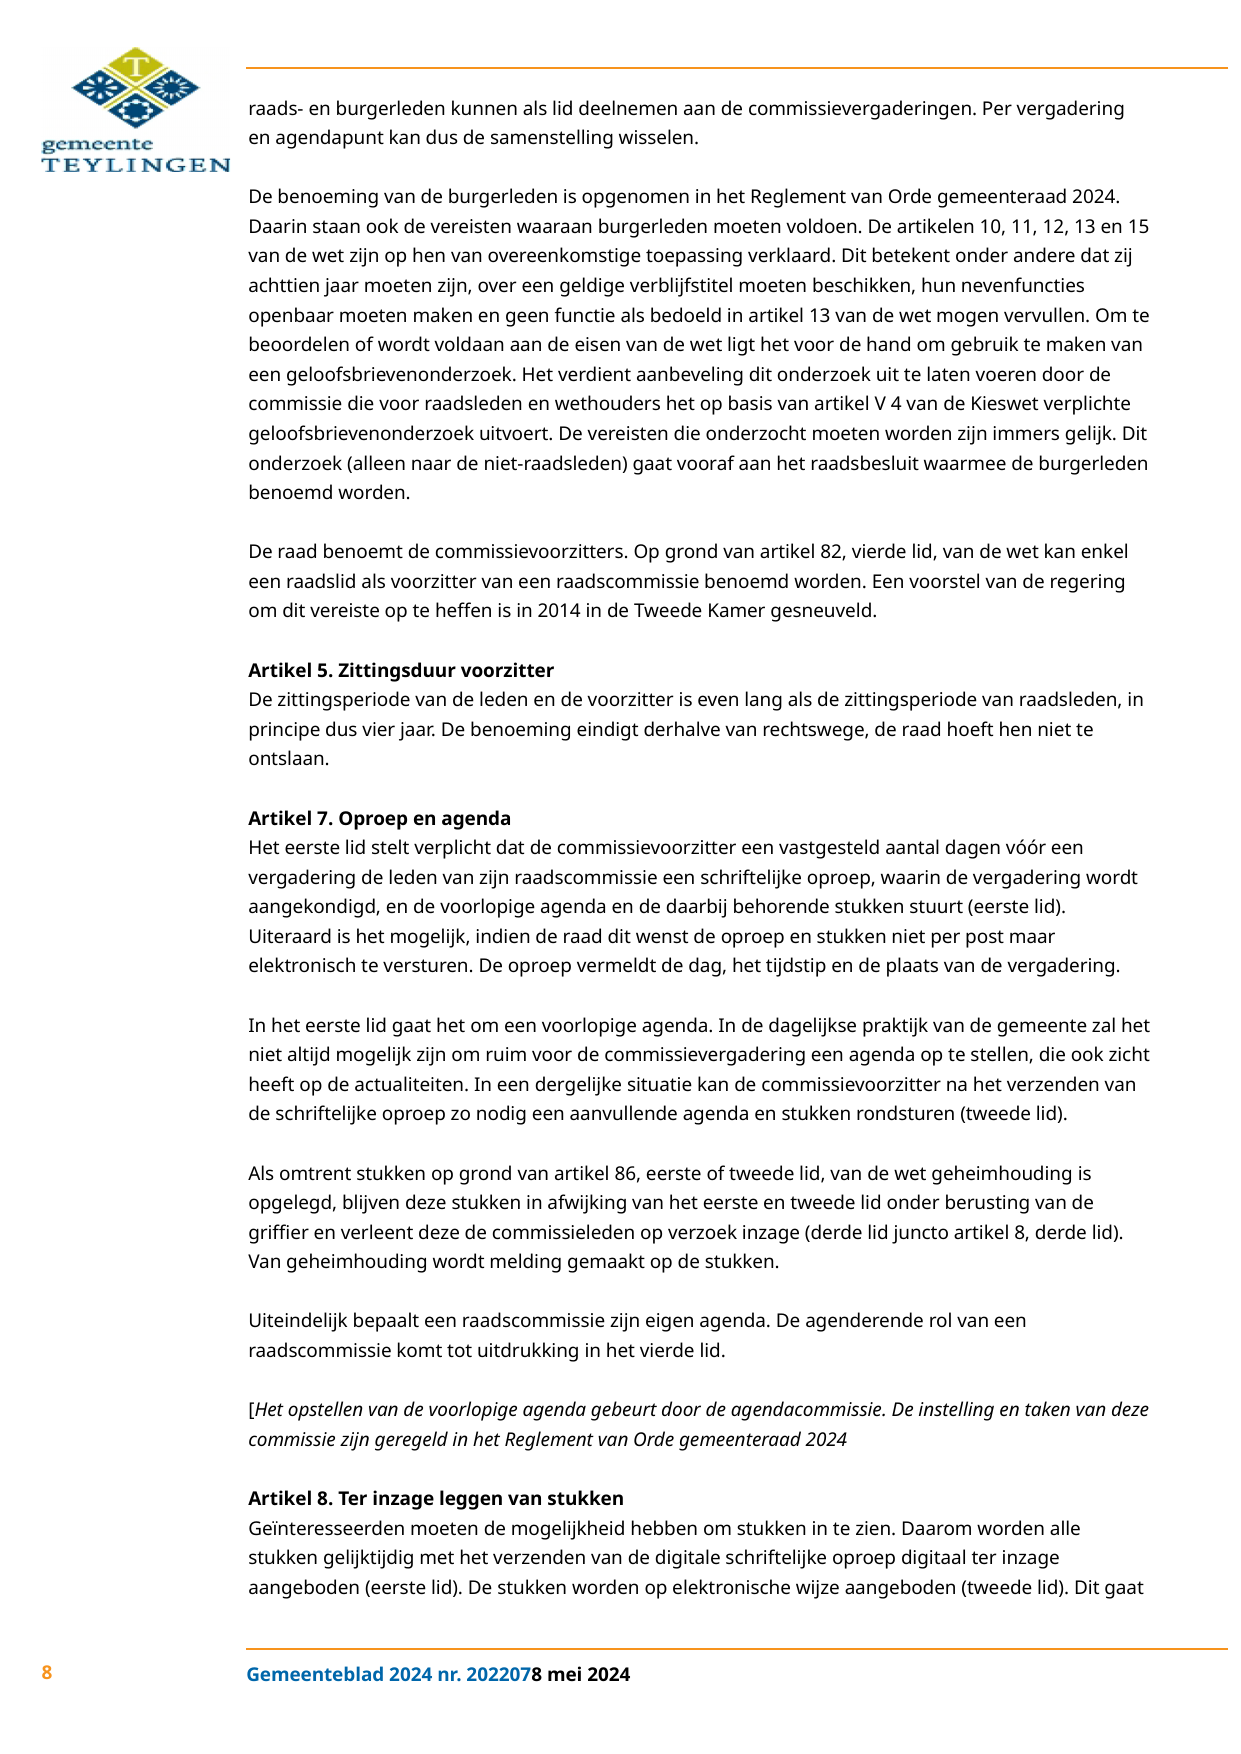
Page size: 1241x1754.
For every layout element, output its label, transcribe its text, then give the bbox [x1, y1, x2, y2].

text Het eerste lid stelt verplicht dat de commissievoorzitter een vastgesteld aantal dagen vóór een vergadering de leden van zijn raadscommissie een schriftelijke oproep, waarin de vergadering wordt aangekondigd, en de voorlopige agenda en de daarbij behorende stukken stuurt (eerste lid). Uiteraard is het mogelijk, indien de raad dit wenst de oproep en stukken niet per post maar elektronisch te versturen. De oproep vermeldt de dag, het tijdstip en de plaats van de vergadering. [248, 834, 1152, 978]
text De raad benoemt de commissievoorzitters. Op grond van artikel 82, vierde lid, van de wet kan enkel een raadslid als voorzitter van een raadscommissie benoemd worden. Een voorstel van de regering om dit vereiste op te heffen is in 2014 in de Tweede Kamer gesneuveld. [248, 538, 1152, 623]
picture [41, 47, 231, 172]
text In het eerste lid gaat het om een voorlopige agenda. In de dagelijkse praktijk van de gemeente zal het niet altijd mogelijk zijn om ruim voor de commissievergadering een agenda op te stellen, die ook zicht heeft op de actualiteiten. In een dergelijke situatie kan de commissievoorzitter na het verzenden van de schriftelijke oproep zo nodig een aanvullende agenda en stukken rondsturen (tweede lid). [248, 1012, 1152, 1126]
text Artikel 7. Oproep en agenda [248, 805, 1152, 831]
text [Het opstellen van de voorlopige agenda gebeurt door de agendacommissie. De instelling en taken van deze commissie zijn geregeld in het Reglement van Orde gemeenteraad 2024 [248, 1396, 1152, 1452]
text De zittingsperiode van de leden en de voorzitter is even lang als de zittingsperiode van raadsleden, in principe dus vier jaar. De benoeming eindigt derhalve van rechtswege, de raad hoeft hen niet te ontslaan. [248, 686, 1152, 771]
text De benoeming van de burgerleden is opgenomen in het Reglement van Orde gemeenteraad 2024. Daarin staan ook de vereisten waaraan burgerleden moeten voldoen. De artikelen 10, 11, 12, 13 en 15 van de wet zijn op hen van overeenkomstige toepassing verklaard. Dit betekent onder andere dat zij achttien jaar moeten zijn, over een geldige verblijfstitel moeten beschikken, hun nevenfuncties openbaar moeten maken en geen functie als bedoeld in artikel 13 van de wet mogen vervullen. Om te beoordelen of wordt voldaan aan de eisen van de wet ligt het voor de hand om gebruik te maken van een geloofsbrievenonderzoek. Het verdient aanbeveling dit onderzoek uit te laten voeren door de commissie die voor raadsleden en wethouders het op basis van artikel V 4 van de Kieswet verplichte geloofsbrievenonderzoek uitvoert. De vereisten die onderzocht moeten worden zijn immers gelijk. Dit onderzoek (alleen naar de niet-raadsleden) gaat vooraf aan het raadsbesluit waarmee de burgerleden benoemd worden. [248, 183, 1152, 505]
text Artikel 5. Zittingsduur voorzitter [248, 657, 1152, 683]
text Geïnteresseerden moeten de mogelijkheid hebben om stukken in te zien. Daarom worden alle stukken gelijktijdig met het verzenden van de digitale schriftelijke oproep digitaal ter inzage aangeboden (eerste lid). De stukken worden op elektronische wijze aangeboden (tweede lid). Dit gaat [248, 1515, 1152, 1600]
text Artikel 8. Ter inzage leggen van stukken [248, 1485, 1152, 1511]
text Uiteindelijk bepaalt een raadscommissie zijn eigen agenda. De agenderende rol van een raadscommissie komt tot uitdrukking in het vierde lid. [248, 1308, 1152, 1363]
text raads- en burgerleden kunnen als lid deelnemen aan de commissievergaderingen. Per vergadering en agendapunt kan dus de samenstelling wisselen. [248, 95, 1152, 150]
text Als omtrent stukken op grond van artikel 86, eerste of tweede lid, van de wet geheimhouding is opgelegd, blijven deze stukken in afwijking van het eerste en tweede lid onder berusting van de griffier en verleent deze de commissieleden op verzoek inzage (derde lid juncto artikel 8, derde lid). Van geheimhouding wordt melding gemaakt op de stukken. [248, 1160, 1152, 1274]
